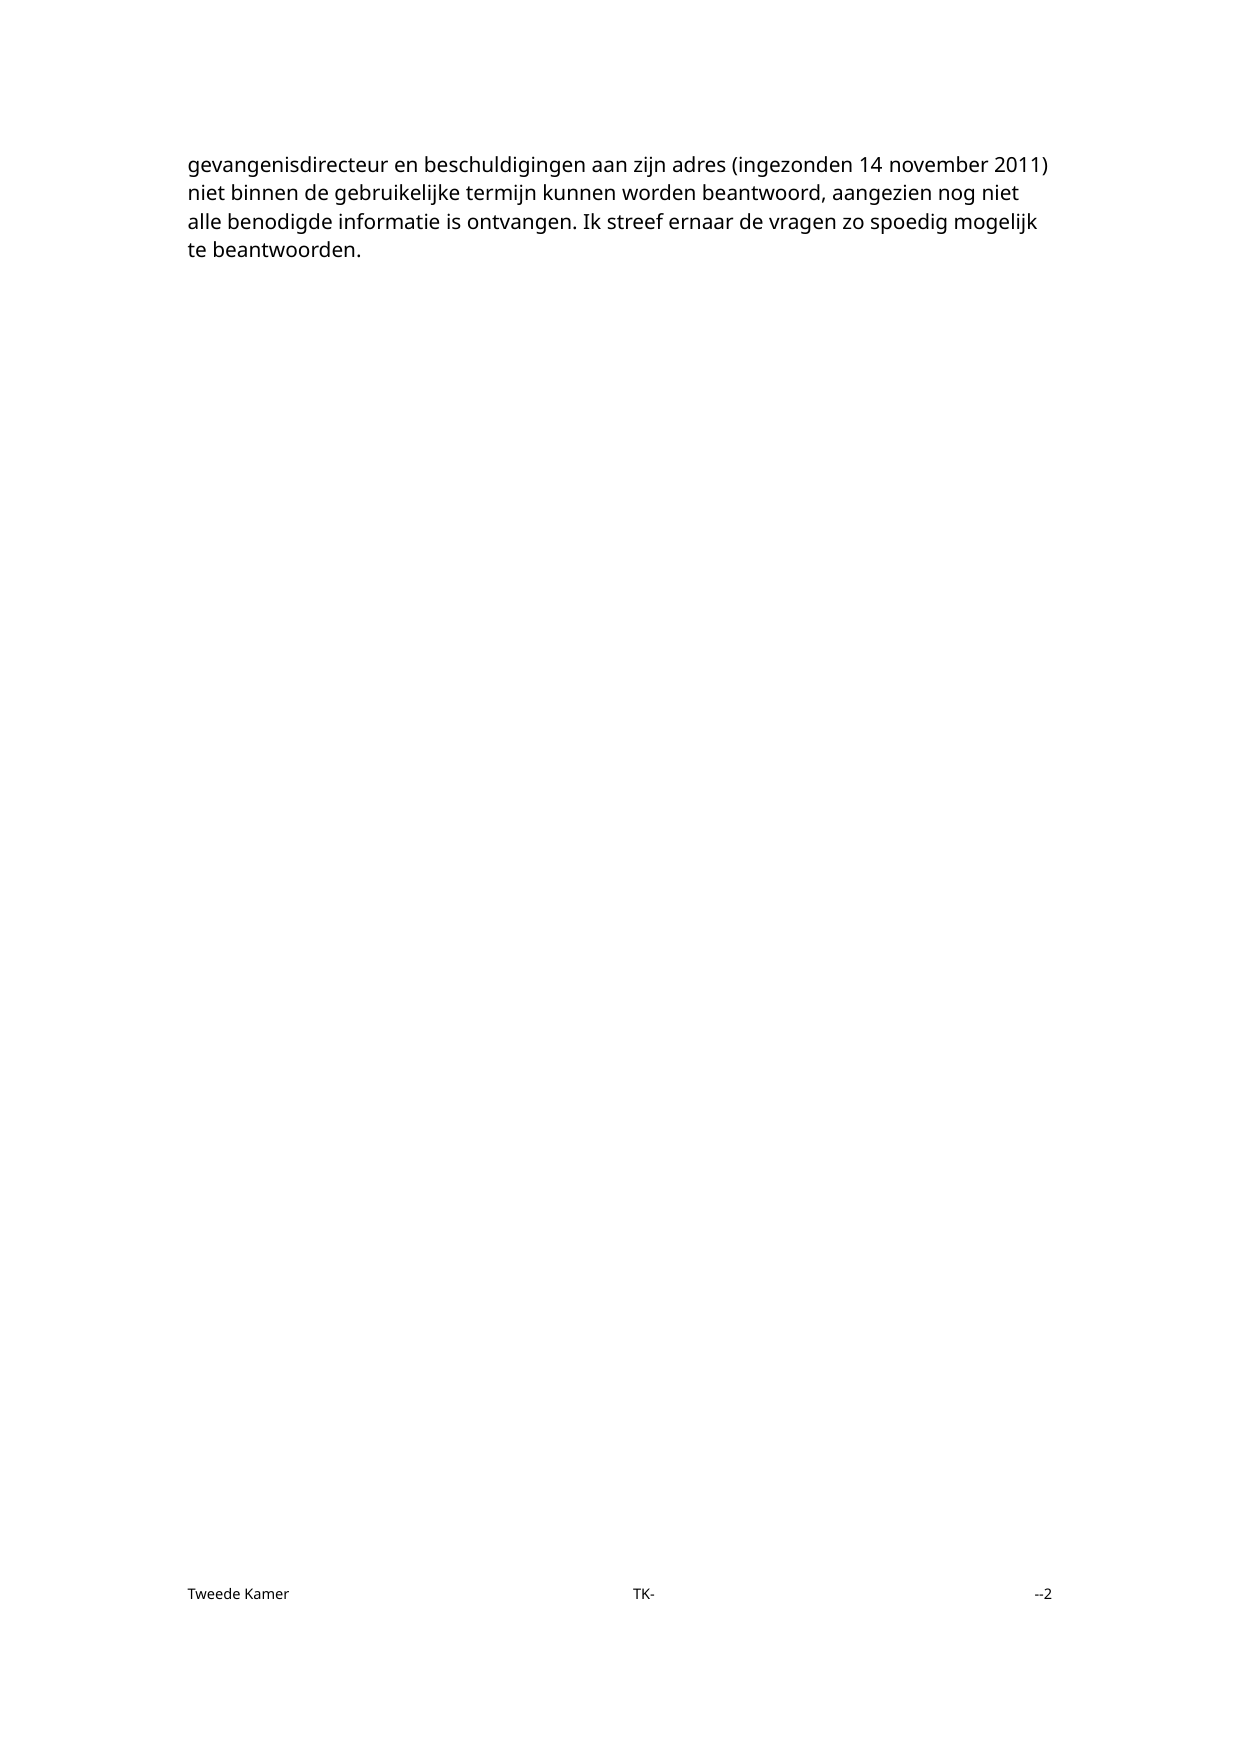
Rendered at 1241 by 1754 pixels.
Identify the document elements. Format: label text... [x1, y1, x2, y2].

text gevangenisdirecteur en beschuldigingen aan zijn adres (ingezonden 14 november 2011) niet binnen de gebruikelijke termijn kunnen worden beantwoord, aangezien nog niet alle benodigde informatie is ontvangen. Ik streef ernaar de vragen zo spoedig mogelijk te beantwoorden. [187, 150, 1053, 264]
